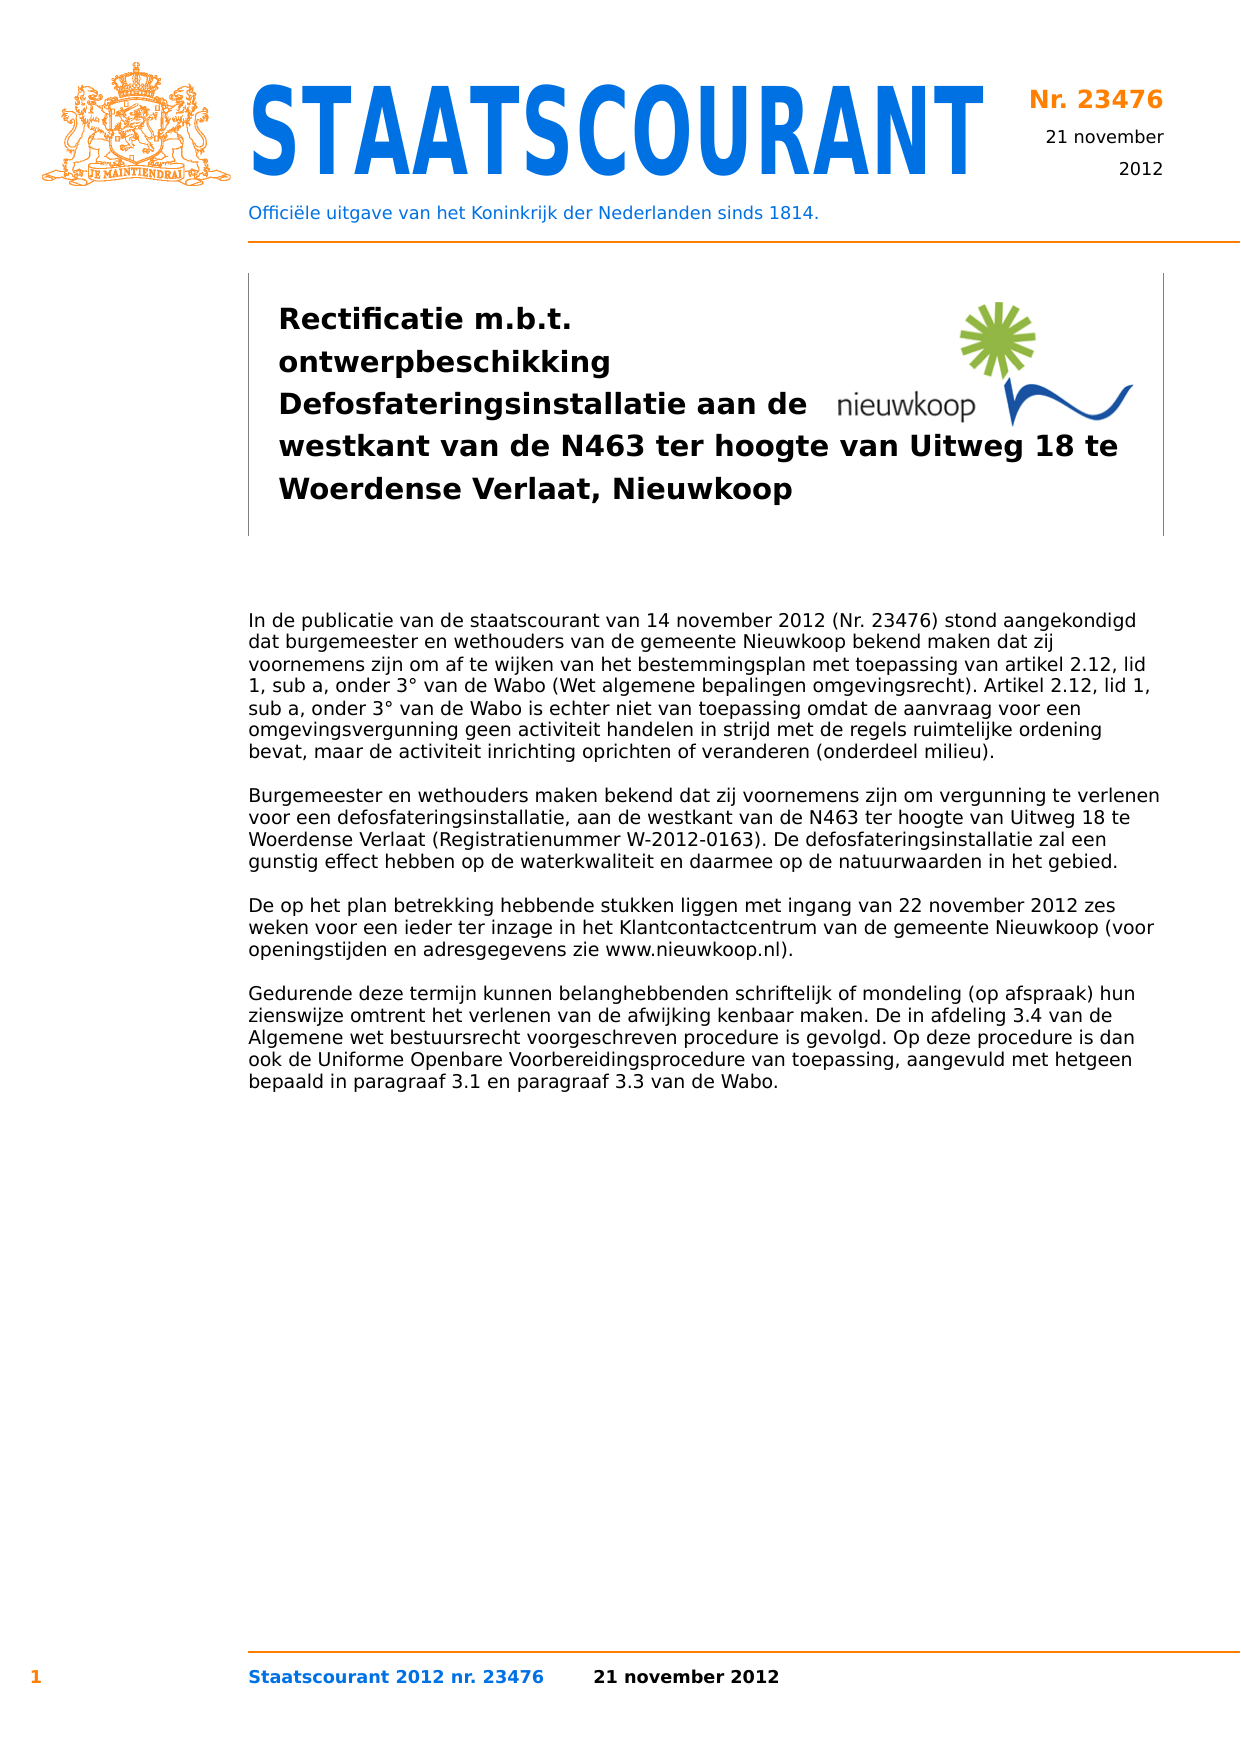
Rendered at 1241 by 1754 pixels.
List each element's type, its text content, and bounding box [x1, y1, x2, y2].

table_cell 21 november [998, 121, 1240, 153]
picture [838, 302, 1134, 427]
text Burgemeester en wethouders maken bekend dat zij voornemens zijn om vergunning te verlenen voor een defosfateringsinstallatie, aan de westkant van de N463 ter hoogte van Uitweg 18 te Woerdense Verlaat (Registratienummer W-2012-0163). De defosfateringsinstallatie zal een gunstig effect hebben op de waterkwaliteit en daarmee op de natuurwaarden in het gebied. [248, 785, 1163, 873]
table_header Nr. 23476 [998, 62, 1240, 121]
subtitle Rectificatie m.b.t. ontwerpbeschikking Defosfateringsinstallatie aan de westkant van de N463 ter hoogte van Uitweg 18 te Woerdense Verlaat, Nieuwkoop [249, 273, 1163, 536]
table_header STAATSCOURANT [248, 62, 998, 203]
table_cell 2012 [998, 153, 1240, 203]
picture [41, 62, 231, 186]
text De op het plan betrekking hebbende stukken liggen met ingang van 22 november 2012 zes weken voor een ieder ter inzage in het Klantcontactcentrum van de gemeente Nieuwkoop (voor openingstijden en adresgegevens zie www.nieuwkoop.nl). [248, 895, 1163, 961]
table_header [25, 62, 248, 241]
text In de publicatie van de staatscourant van 14 november 2012 (Nr. 23476) stond aangekondigd dat burgemeester en wethouders van de gemeente Nieuwkoop bekend maken dat zij voornemens zijn om af te wijken van het bestemmingsplan met toepassing van artikel 2.12, lid 1, sub a, onder 3° van de Wabo (Wet algemene bepalingen omgevingsrecht). Artikel 2.12, lid 1, sub a, onder 3° van de Wabo is echter niet van toepassing omdat de aanvraag voor een omgevingsvergunning geen activiteit handelen in strijd met de regels ruimtelijke ordening bevat, maar de activiteit inrichting oprichten of veranderen (onderdeel milieu). [248, 609, 1163, 763]
table_cell Officiële uitgave van het Koninkrijk der Nederlanden sinds 1814. [248, 203, 1240, 241]
text Gedurende deze termijn kunnen belanghebbenden schriftelijk of mondeling (op afspraak) hun zienswijze omtrent het verlenen van de afwijking kenbaar maken. De in afdeling 3.4 van de Algemene wet bestuursrecht voorgeschreven procedure is gevolgd. Op deze procedure is dan ook de Uniforme Openbare Voorbereidingsprocedure van toepassing, aangevuld met hetgeen bepaald in paragraaf 3.1 en paragraaf 3.3 van de Wabo. [248, 983, 1163, 1093]
